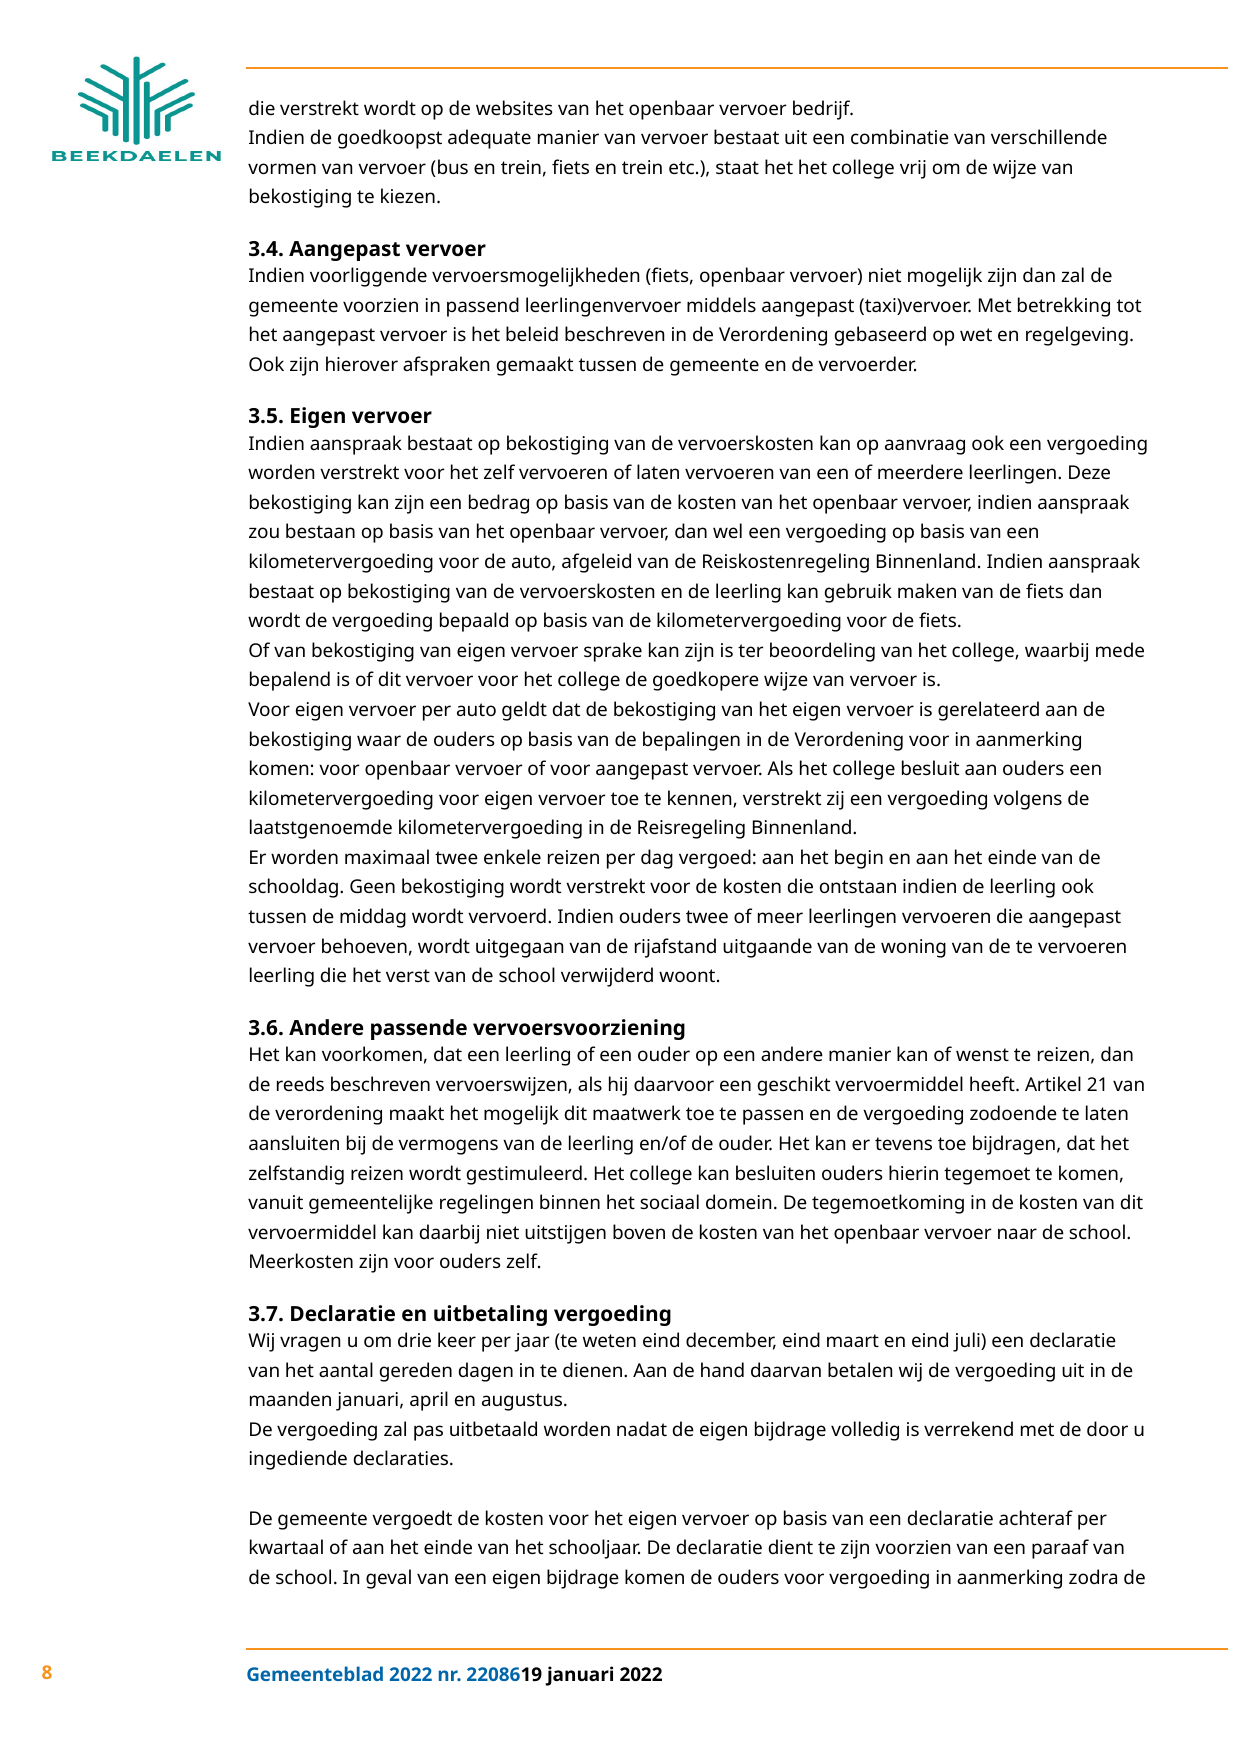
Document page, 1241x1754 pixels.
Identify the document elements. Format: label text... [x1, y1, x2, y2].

text Indien aanspraak bestaat op bekostiging van de vervoerskosten kan op aanvraag ook een vergoeding worden verstrekt voor het zelf vervoeren of laten vervoeren van een of meerdere leerlingen. Deze bekostiging kan zijn een bedrag op basis van de kosten van het openbaar vervoer, indien aanspraak zou bestaan op basis van het openbaar vervoer, dan wel een vergoeding op basis van een kilometervergoeding voor de auto, afgeleid van de Reiskostenregeling Binnenland. Indien aanspraak bestaat op bekostiging van de vervoerskosten en de leerling kan gebruik maken van de fiets dan wordt de vergoeding bepaald op basis van de kilometervergoeding voor de fiets. [248, 430, 1152, 633]
text 3.6. Andere passende vervoersvoorziening [248, 1013, 1152, 1041]
text Voor eigen vervoer per auto geldt dat de bekostiging van het eigen vervoer is gerelateerd aan de bekostiging waar de ouders op basis van de bepalingen in de Verordening voor in aanmerking komen: voor openbaar vervoer of voor aangepast vervoer. Als het college besluit aan ouders een kilometervergoeding voor eigen vervoer toe te kennen, verstrekt zij een vergoeding volgens de laatstgenoemde kilometervergoeding in de Reisregeling Binnenland. [248, 696, 1152, 840]
text Wij vragen u om drie keer per jaar (te weten eind december, eind maart en eind juli) een declaratie van het aantal gereden dagen in te dienen. Aan de hand daarvan betalen wij de vergoeding uit in de maanden januari, april en augustus. [248, 1327, 1152, 1412]
text 3.5. Eigen vervoer [248, 402, 1152, 430]
text Het kan voorkomen, dat een leerling of een ouder op een andere manier kan of wenst te reizen, dan de reeds beschreven vervoerswijzen, als hij daarvoor een geschikt vervoermiddel heeft. Artikel 21 van de verordening maakt het mogelijk dit maatwerk toe te passen en de vergoeding zodoende te laten aansluiten bij de vermogens van de leerling en/of de ouder. Het kan er tevens toe bijdragen, dat het zelfstandig reizen wordt gestimuleerd. Het college kan besluiten ouders hierin tegemoet te komen, vanuit gemeentelijke regelingen binnen het sociaal domein. De tegemoetkoming in de kosten van dit vervoermiddel kan daarbij niet uitstijgen boven de kosten van het openbaar vervoer naar de school. Meerkosten zijn voor ouders zelf. [248, 1041, 1152, 1274]
text die verstrekt wordt op de websites van het openbaar vervoer bedrijf. [248, 95, 1152, 121]
picture [41, 47, 231, 172]
text 3.4. Aangepast vervoer [248, 234, 1152, 262]
text Er worden maximaal twee enkele reizen per dag vergoed: aan het begin en aan het einde van de schooldag. Geen bekostiging wordt verstrekt voor de kosten die ontstaan indien de leerling ook tussen de middag wordt vervoerd. Indien ouders twee of meer leerlingen vervoeren die aangepast vervoer behoeven, wordt uitgegaan van de rijafstand uitgaande van de woning van de te vervoeren leerling die het verst van de school verwijderd woont. [248, 844, 1152, 988]
text Of van bekostiging van eigen vervoer sprake kan zijn is ter beoordeling van het college, waarbij mede bepalend is of dit vervoer voor het college de goedkopere wijze van vervoer is. [248, 637, 1152, 692]
text 3.7. Declaratie en uitbetaling vergoeding [248, 1299, 1152, 1327]
text Indien voorliggende vervoersmogelijkheden (fiets, openbaar vervoer) niet mogelijk zijn dan zal de gemeente voorzien in passend leerlingenvervoer middels aangepast (taxi)vervoer. Met betrekking tot het aangepast vervoer is het beleid beschreven in de Verordening gebaseerd op wet en regelgeving. Ook zijn hierover afspraken gemaakt tussen de gemeente en de vervoerder. [248, 262, 1152, 377]
text Indien de goedkoopst adequate manier van vervoer bestaat uit een combinatie van verschillende vormen van vervoer (bus en trein, fiets en trein etc.), staat het het college vrij om de wijze van bekostiging te kiezen. [248, 124, 1152, 209]
text De gemeente vergoedt de kosten voor het eigen vervoer op basis van een declaratie achteraf per kwartaal of aan het einde van het schooljaar. De declaratie dient te zijn voorzien van een paraaf van de school. In geval van een eigen bijdrage komen de ouders voor vergoeding in aanmerking zodra de [248, 1505, 1152, 1590]
text De vergoeding zal pas uitbetaald worden nadat de eigen bijdrage volledig is verrekend met de door u ingediende declaraties. [248, 1416, 1152, 1471]
